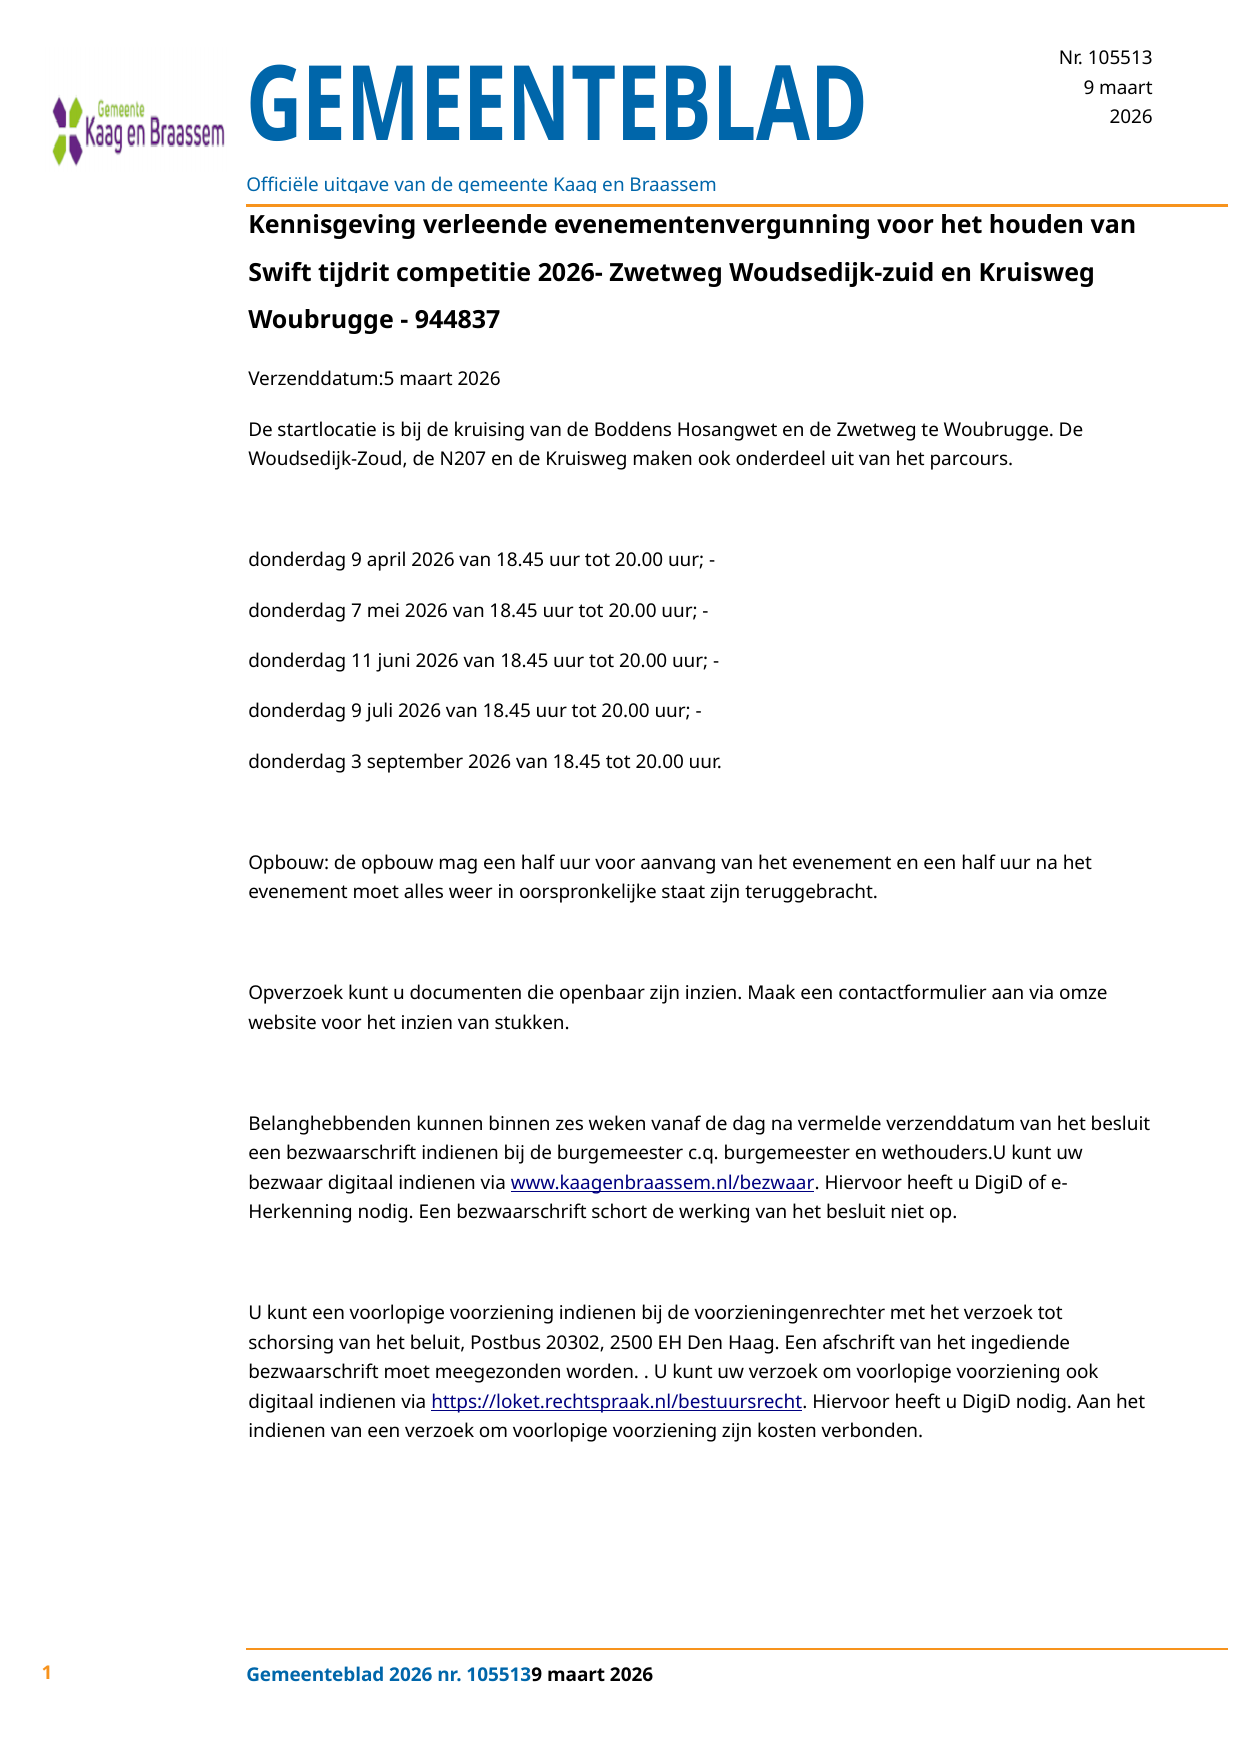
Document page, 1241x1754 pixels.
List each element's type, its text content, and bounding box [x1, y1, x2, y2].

text donderdag 3 september 2026 van 18.45 tot 20.00 uur. [248, 748, 1152, 774]
text donderdag 11 juni 2026 van 18.45 uur tot 20.00 uur; - [248, 647, 1152, 673]
text U kunt een voorlopige voorziening indienen bij de voorzieningenrechter met het verzoek tot schorsing van het beluit, Postbus 20302, 2500 EH Den Haag. Een afschrift van het ingediende bezwaarschrift moet meegezonden worden. . U kunt uw verzoek om voorlopige voorziening ook digitaal indienen via https://loket.rechtspraak.nl/bestuursrecht. Hiervoor heeft u DigiD nodig. Aan het indienen van een verzoek om voorlopige voorziening zijn kosten verbonden. [248, 1299, 1152, 1443]
text donderdag 7 mei 2026 van 18.45 uur tot 20.00 uur; - [248, 597, 1152, 622]
text Opverzoek kunt u documenten die openbaar zijn inzien. Maak een contactformulier aan via omze website voor het inzien van stukken. [248, 979, 1152, 1034]
text De startlocatie is bij de kruising van de Boddens Hosangwet en de Zwetweg te Woubrugge. De Woudsedijk-Zoud, de N207 en de Kruisweg maken ook onderdeel uit van het parcours. [248, 416, 1152, 471]
text donderdag 9 april 2026 van 18.45 uur tot 20.00 uur; - [248, 546, 1152, 572]
text Kennisgeving verleende evenementenvergunning voor het houden van Swift tijdrit competitie 2026- Zwetweg Woudsedijk-zuid en Kruisweg Woubrugge - 944837 [248, 207, 1152, 336]
text donderdag 9 juli 2026 van 18.45 uur tot 20.00 uur; - [248, 698, 1152, 723]
text Opbouw: de opbouw mag een half uur voor aanvang van het evenement en een half uur na het evenement moet alles weer in oorspronkelijke staat zijn teruggebracht. [248, 849, 1152, 904]
text Belanghebbenden kunnen binnen zes weken vanaf de dag na vermelde verzenddatum van het besluit een bezwaarschrift indienen bij de burgemeester c.q. burgemeester en wethouders.U kunt uw bezwaar digitaal indienen via www.kaagenbraassem.nl/bezwaar. Hiervoor heeft u DigiD of e-Herkenning nodig. Een bezwaarschrift schort de werking van het besluit niet op. [248, 1110, 1152, 1224]
text Verzenddatum:5 maart 2026 [248, 366, 1152, 391]
picture [41, 47, 231, 172]
